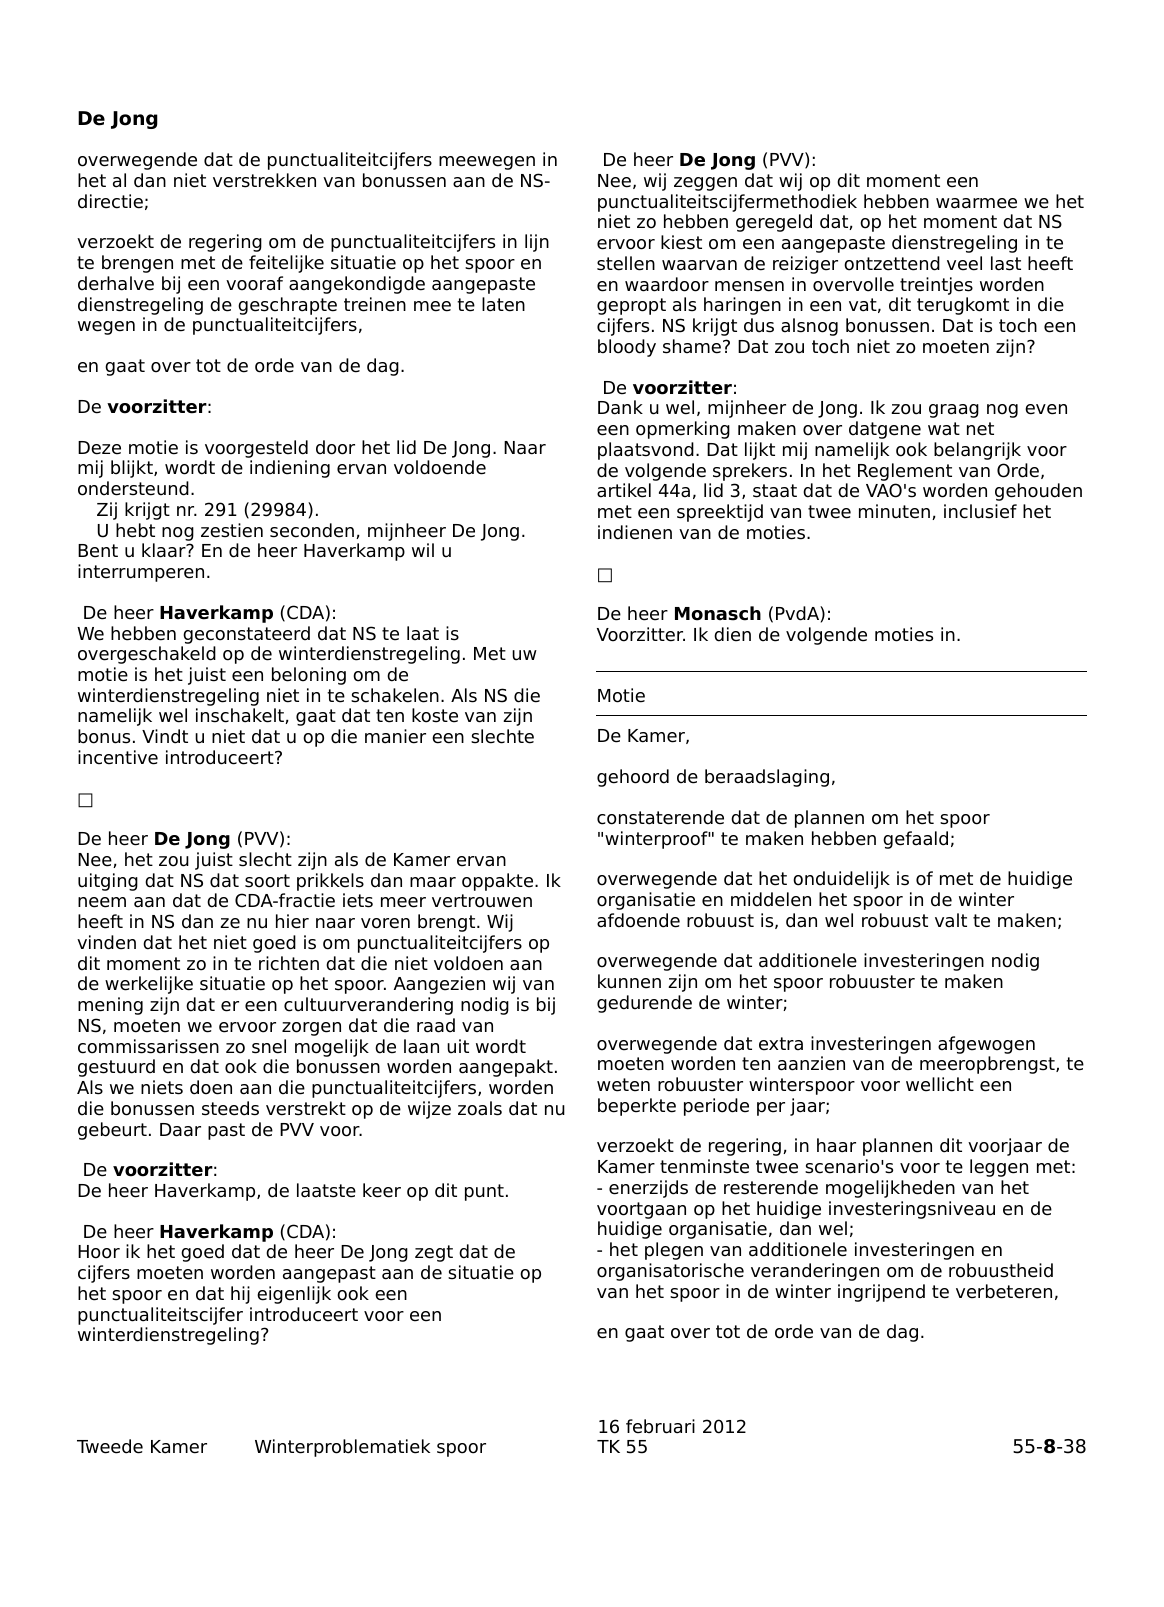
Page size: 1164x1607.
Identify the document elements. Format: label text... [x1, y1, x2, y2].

text □ [77, 788, 567, 809]
text De voorzitter: [77, 1160, 567, 1181]
text Zij krijgt nr. 291 (29984). [77, 500, 567, 520]
text Hoor ik het goed dat de heer De Jong zegt dat de cijfers moeten worden aangepast aan de situatie op het spoor en dat hij eigenlijk ook een punctualiteitscijfer introduceert voor een winterdienstregeling? [77, 1242, 567, 1346]
text en gaat over tot de orde van de dag. [596, 1322, 1087, 1343]
text overwegende dat de punctualiteitcijfers meewegen in het al dan niet verstrekken van bonussen aan de NS-directie; [77, 150, 567, 212]
text De heer Haverkamp (CDA): [77, 603, 567, 623]
text - enerzijds de resterende mogelijkheden van het voortgaan op het huidige investeringsniveau en de huidige organisatie, dan wel; [596, 1178, 1087, 1240]
text U hebt nog zestien seconden, mijnheer De Jong. Bent u klaar? En de heer Haverkamp wil u interrumperen. [77, 520, 567, 583]
text De heer De Jong (PVV): [596, 150, 1087, 171]
text De voorzitter: [596, 377, 1087, 398]
text verzoekt de regering, in haar plannen dit voorjaar de Kamer tenminste twee scenario's voor te leggen met: [596, 1136, 1087, 1178]
text De heer De Jong (PVV): [77, 829, 567, 850]
text De voorzitter: [77, 397, 567, 417]
text We hebben geconstateerd dat NS te laat is overgeschakeld op de winterdienstregeling. Met uw motie is het juist een beloning om de winterdienstregeling niet in te schakelen. Als NS die namelijk wel inschakelt, gaat dat ten koste van zijn bonus. Vindt u niet dat u op die manier een slechte incentive introduceert? [77, 623, 567, 768]
text gehoord de beraadslaging, [596, 767, 1087, 788]
text De heer Haverkamp (CDA): [77, 1222, 567, 1242]
text Nee, wij zeggen dat wij op dit moment een punctualiteitscijfermethodiek hebben waarmee we het niet zo hebben geregeld dat, op het moment dat NS ervoor kiest om een aangepaste dienstregeling in te stellen waarvan de reiziger ontzettend veel last heeft en waardoor mensen in overvolle treintjes worden gepropt als haringen in een vat, dit terugkomt in die cijfers. NS krijgt dus alsnog bonussen. Dat is toch een bloody shame? Dat zou toch niet zo moeten zijn? [596, 171, 1087, 357]
text Deze motie is voorgesteld door het lid De Jong. Naar mij blijkt, wordt de indiening ervan voldoende ondersteund. [77, 437, 567, 500]
text De heer Monasch (PvdA): [596, 604, 1087, 625]
text verzoekt de regering om de punctualiteitcijfers in lijn te brengen met de feitelijke situatie op het spoor en derhalve bij een vooraf aangekondigde aangepaste dienstregeling de geschrapte treinen mee te laten wegen in de punctualiteitcijfers, [77, 232, 567, 336]
text overwegende dat additionele investeringen nodig kunnen zijn om het spoor robuuster te maken gedurende de winter; [596, 951, 1087, 1013]
text constaterende dat de plannen om het spoor "winterproof" te maken hebben gefaald; [596, 808, 1087, 849]
text De Kamer, [596, 726, 1087, 747]
text en gaat over tot de orde van de dag. [77, 356, 567, 377]
text overwegende dat extra investeringen afgewogen moeten worden ten aanzien van de meeropbrengst, te weten robuuster winterspoor voor wellicht een beperkte periode per jaar; [596, 1033, 1087, 1116]
text Nee, het zou juist slecht zijn als de Kamer ervan uitging dat NS dat soort prikkels dan maar oppakte. Ik neem aan dat de CDA-fractie iets meer vertrouwen heeft in NS dan ze nu hier naar voren brengt. Wij vinden dat het niet goed is om punctualiteitcijfers op dit moment zo in te richten dat die niet voldoen aan de werkelijke situatie op het spoor. Aangezien wij van mening zijn dat er een cultuurverandering nodig is bij NS, moeten we ervoor zorgen dat die raad van commissarissen zo snel mogelijk de laan uit wordt gestuurd en dat ook die bonussen worden aangepakt. Als we niets doen aan die punctualiteitcijfers, worden die bonussen steeds verstrekt op de wijze zoals dat nu gebeurt. Daar past de PVV voor. [77, 850, 567, 1140]
text □ [596, 563, 1087, 584]
text De heer Haverkamp, de laatste keer op dit punt. [77, 1181, 567, 1202]
text Motie [596, 685, 1087, 706]
text Dank u wel, mijnheer de Jong. Ik zou graag nog even een opmerking maken over datgene wat net plaatsvond. Dat lijkt mij namelijk ook belangrijk voor de volgende sprekers. In het Reglement van Orde, artikel 44a, lid 3, staat dat de VAO's worden gehouden met een spreektijd van twee minuten, inclusief het indienen van de moties. [596, 398, 1087, 543]
text - het plegen van additionele investeringen en organisatorische veranderingen om de robuustheid van het spoor in de winter ingrijpend te verbeteren, [596, 1240, 1087, 1302]
text Voorzitter. Ik dien de volgende moties in. [596, 625, 1087, 646]
text overwegende dat het onduidelijk is of met de huidige organisatie en middelen het spoor in de winter afdoende robuust is, dan wel robuust valt te maken; [596, 869, 1087, 931]
